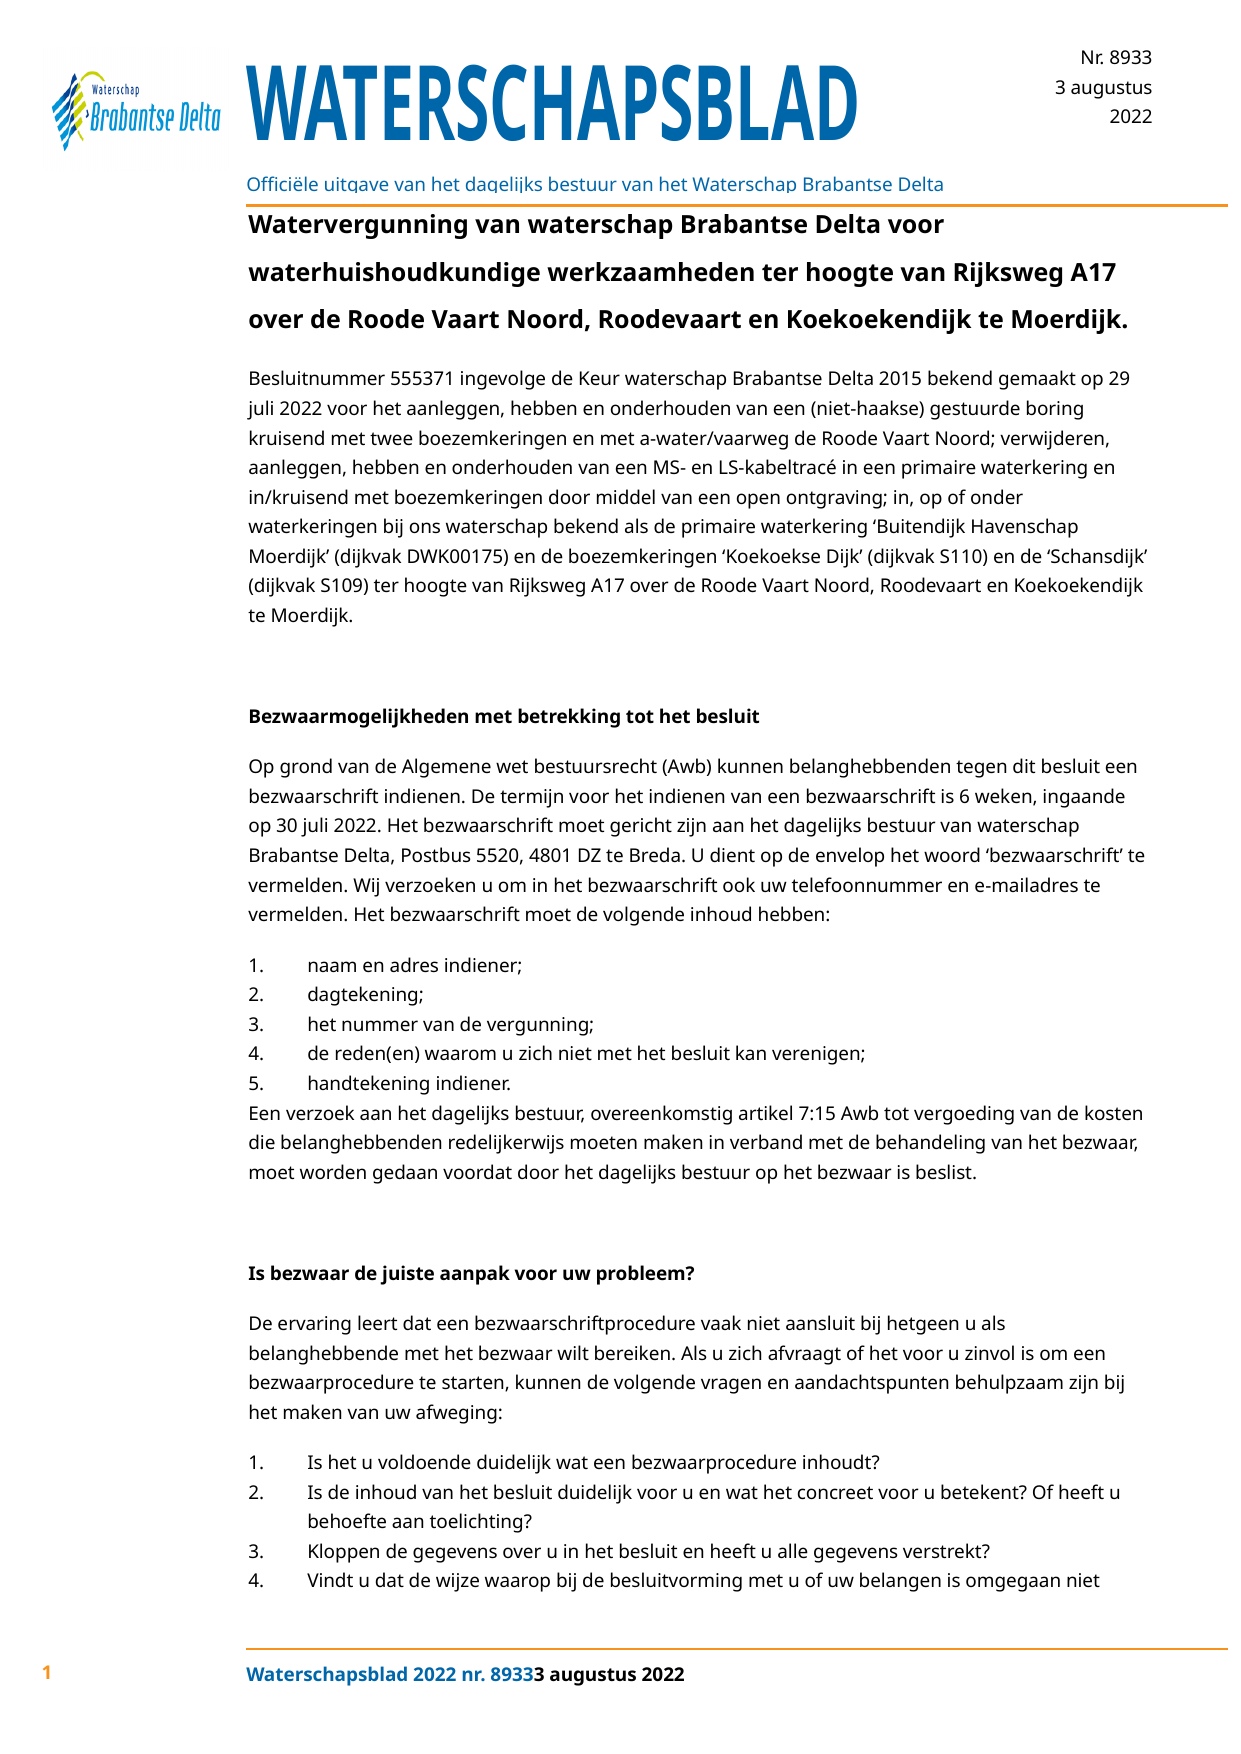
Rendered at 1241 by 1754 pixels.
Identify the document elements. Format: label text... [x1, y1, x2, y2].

list Is de inhoud van het besluit duidelijk voor u en wat het concreet voor u betekent? Of heeft u behoefte aan toelichting? [248, 1479, 1152, 1534]
list de reden(en) waarom u zich niet met het besluit kan verenigen; [248, 1041, 1152, 1066]
list naam en adres indiener; [248, 952, 1152, 977]
text Watervergunning van waterschap Brabantse Delta voor waterhuishoudkundige werkzaamheden ter hoogte van Rijksweg A17 over de Roode Vaart Noord, Roodevaart en Koekoekendijk te Moerdijk. [248, 207, 1152, 336]
text Bezwaarmogelijkheden met betrekking tot het besluit [248, 703, 1152, 729]
picture [41, 47, 231, 172]
list handtekening indiener. [248, 1070, 1152, 1096]
list dagtekening; [248, 981, 1152, 1007]
text Besluitnummer 555371 ingevolge de Keur waterschap Brabantse Delta 2015 bekend gemaakt op 29 juli 2022 voor het aanleggen, hebben en onderhouden van een (niet-haakse) gestuurde boring kruisend met twee boezemkeringen en met a-water/vaarweg de Roode Vaart Noord; verwijderen, aanleggen, hebben en onderhouden van een MS- en LS-kabeltracé in een primaire waterkering en in/kruisend met boezemkeringen door middel van een open ontgraving; in, op of onder waterkeringen bij ons waterschap bekend als de primaire waterkering ‘Buitendijk Havenschap Moerdijk’ (dijkvak DWK00175) en de boezemkeringen ‘Koekoekse Dijk’ (dijkvak S110) en de ‘Schansdijk’ (dijkvak S109) ter hoogte van Rijksweg A17 over de Roode Vaart Noord, Roodevaart en Koekoekendijk te Moerdijk. [248, 366, 1152, 628]
text Op grond van de Algemene wet bestuursrecht (Awb) kunnen belanghebbenden tegen dit besluit een bezwaarschrift indienen. De termijn voor het indienen van een bezwaarschrift is 6 weken, ingaande op 30 juli 2022. Het bezwaarschrift moet gericht zijn aan het dagelijks bestuur van waterschap Brabantse Delta, Postbus 5520, 4801 DZ te Breda. U dient op de envelop het woord ‘bezwaarschrift’ te vermelden. Wij verzoeken u om in het bezwaarschrift ook uw telefoonnummer en e‑mailadres te vermelden. Het bezwaarschrift moet de volgende inhoud hebben: [248, 753, 1152, 927]
list Kloppen de gegevens over u in het besluit en heeft u alle gegevens verstrekt? [248, 1538, 1152, 1564]
text Een verzoek aan het dagelijks bestuur, overeenkomstig artikel 7:15 Awb tot vergoeding van de kosten die belanghebbenden redelijkerwijs moeten maken in verband met de behandeling van het bezwaar, moet worden gedaan voordat door het dagelijks bestuur op het bezwaar is beslist. [248, 1100, 1152, 1184]
list Is het u voldoende duidelijk wat een bezwaarprocedure inhoudt? [248, 1449, 1152, 1475]
text Is bezwaar de juiste aanpak voor uw probleem? [248, 1260, 1152, 1285]
list Vindt u dat de wijze waarop bij de besluitvorming met u of uw belangen is omgegaan niet [248, 1568, 1152, 1593]
text De ervaring leert dat een bezwaarschriftprocedure vaak niet aansluit bij hetgeen u als belanghebbende met het bezwaar wilt bereiken. Als u zich afvraagt of het voor u zinvol is om een bezwaarprocedure te starten, kunnen de volgende vragen en aandachtspunten behulpzaam zijn bij het maken van uw afweging: [248, 1310, 1152, 1424]
list het nummer van de vergunning; [248, 1011, 1152, 1037]
